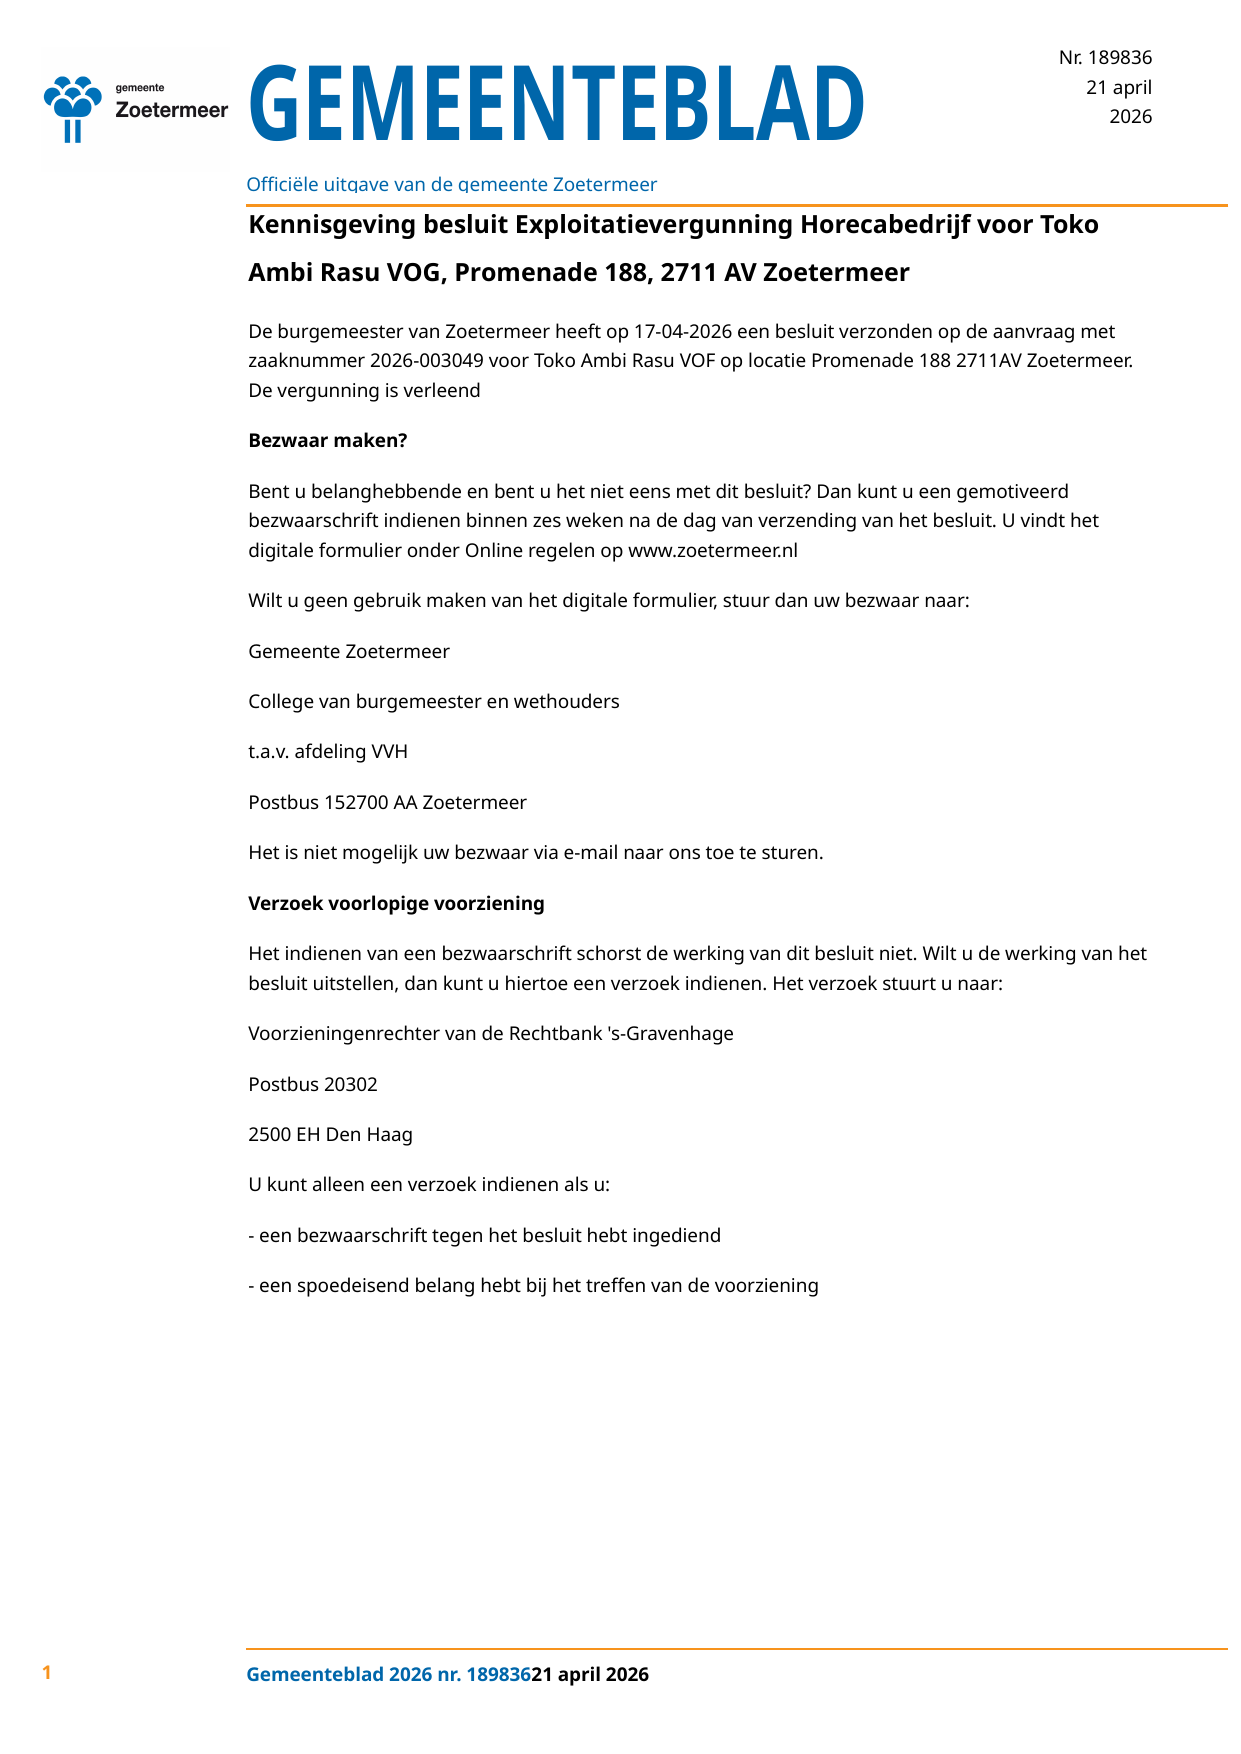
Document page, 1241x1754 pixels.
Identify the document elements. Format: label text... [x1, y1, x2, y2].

text Postbus 152700 AA Zoetermeer [248, 789, 1152, 815]
text - een spoedeisend belang hebt bij het treffen van de voorziening [248, 1272, 1152, 1298]
text Voorzieningenrechter van de Rechtbank 's-Gravenhage [248, 1020, 1152, 1046]
text 2500 EH Den Haag [248, 1121, 1152, 1147]
text - een bezwaarschrift tegen het besluit hebt ingediend [248, 1222, 1152, 1248]
text U kunt alleen een verzoek indienen als u: [248, 1172, 1152, 1197]
text Kennisgeving besluit Exploitatievergunning Horecabedrijf voor Toko Ambi Rasu VOG, Promenade 188, 2711 AV Zoetermeer [248, 207, 1152, 288]
text Verzoek voorlopige voorziening [248, 890, 1152, 916]
text College van burgemeester en wethouders [248, 688, 1152, 714]
text Bent u belanghebbende en bent u het niet eens met dit besluit? Dan kunt u een gemotiveerd bezwaarschrift indienen binnen zes weken na de dag van verzending van het besluit. U vindt het digitale formulier onder Online regelen op www.zoetermeer.nl [248, 478, 1152, 563]
text t.a.v. afdeling VVH [248, 739, 1152, 764]
text Postbus 20302 [248, 1071, 1152, 1097]
text Het indienen van een bezwaarschrift schorst de werking van dit besluit niet. Wilt u de werking van het besluit uitstellen, dan kunt u hiertoe een verzoek indienen. Het verzoek stuurt u naar: [248, 940, 1152, 996]
picture [41, 47, 231, 172]
text Bezwaar maken? [248, 427, 1152, 453]
text Wilt u geen gebruik maken van het digitale formulier, stuur dan uw bezwaar naar: [248, 587, 1152, 613]
text De burgemeester van Zoetermeer heeft op 17-04-2026 een besluit verzonden op de aanvraag met zaaknummer 2026-003049 voor Toko Ambi Rasu VOF op locatie Promenade 188 2711AV Zoetermeer. De vergunning is verleend [248, 318, 1152, 403]
text Gemeente Zoetermeer [248, 638, 1152, 664]
text Het is niet mogelijk uw bezwaar via e-mail naar ons toe te sturen. [248, 839, 1152, 865]
